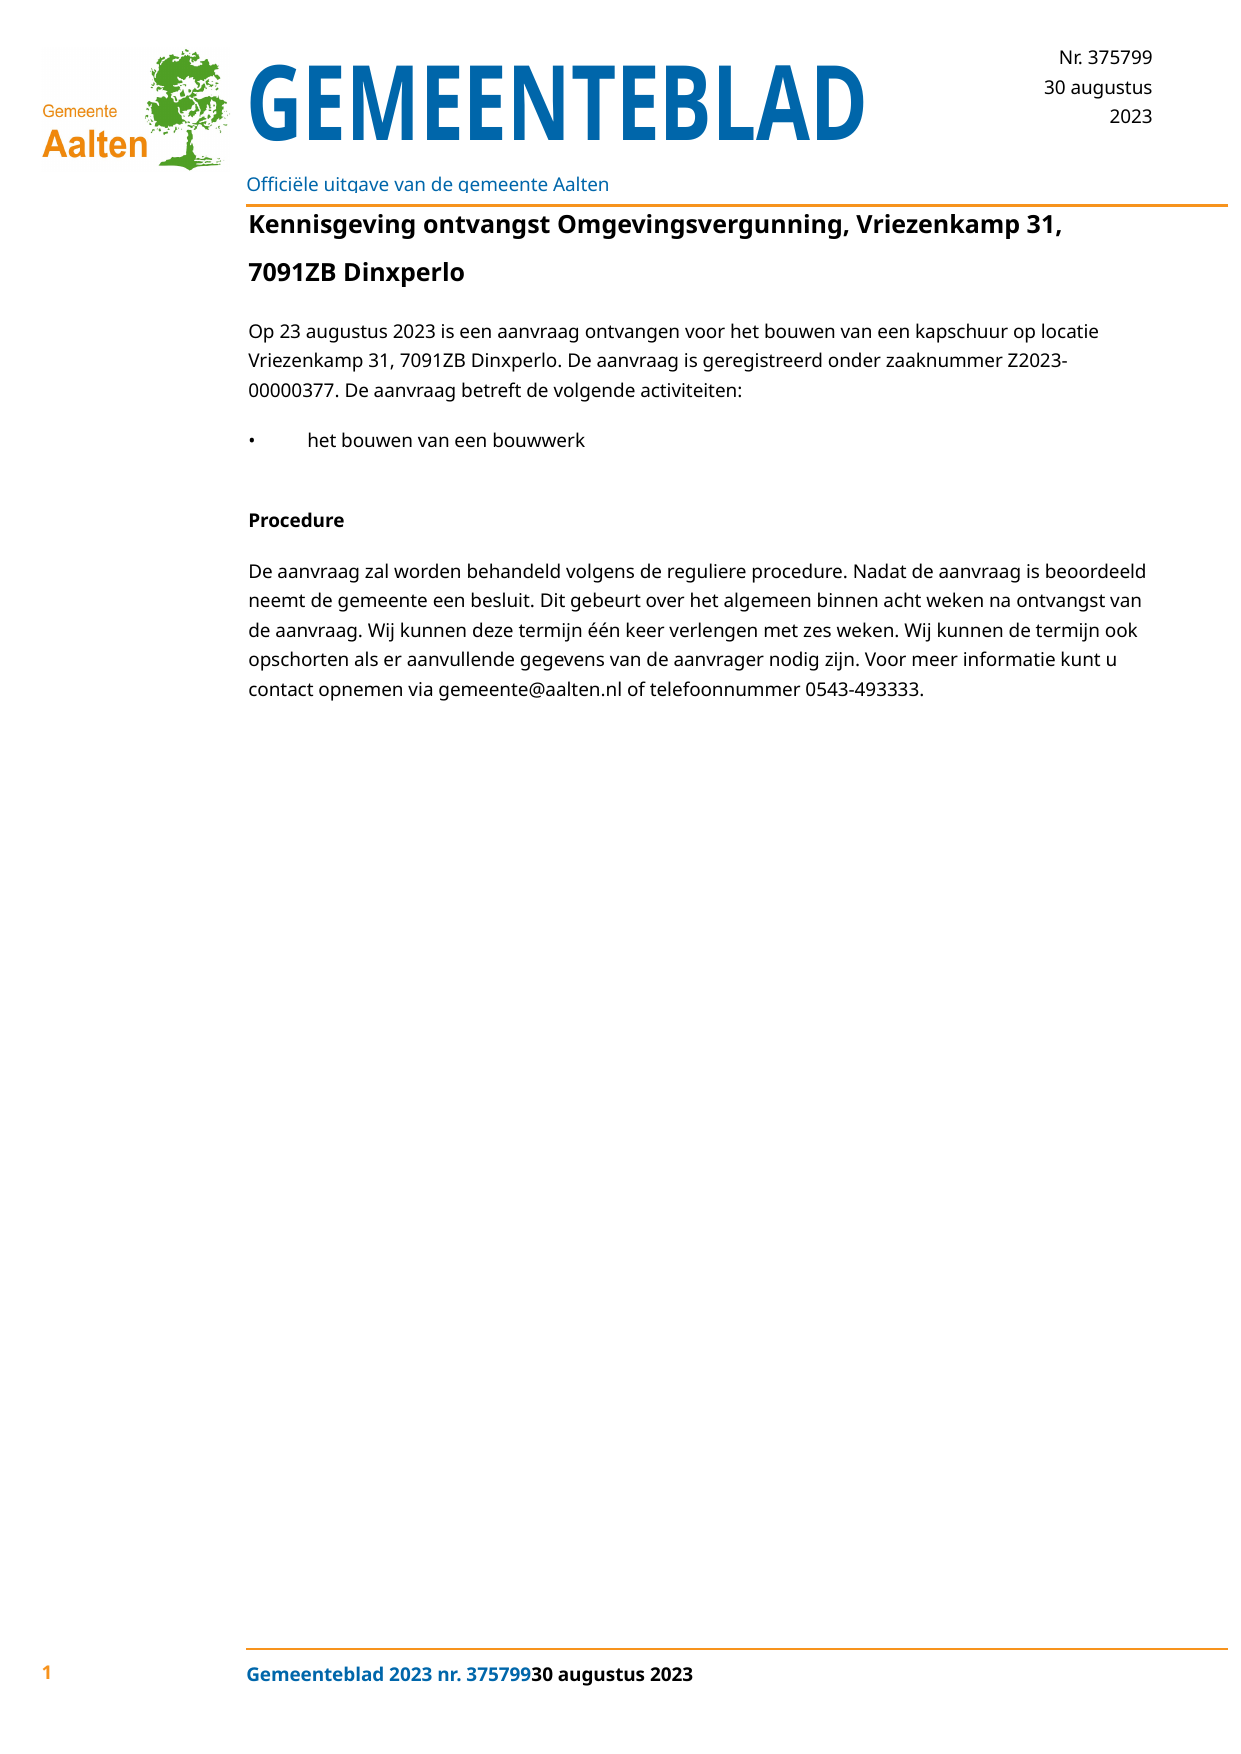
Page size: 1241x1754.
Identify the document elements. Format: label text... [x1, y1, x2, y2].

text Op 23 augustus 2023 is een aanvraag ontvangen voor het bouwen van een kapschuur op locatie Vriezenkamp 31, 7091ZB Dinxperlo. De aanvraag is geregistreerd onder zaaknummer Z2023-00000377. De aanvraag betreft de volgende activiteiten: [248, 318, 1152, 403]
text De aanvraag zal worden behandeld volgens de reguliere procedure. Nadat de aanvraag is beoordeeld neemt de gemeente een besluit. Dit gebeurt over het algemeen binnen acht weken na ontvangst van de aanvraag. Wij kunnen deze termijn één keer verlengen met zes weken. Wij kunnen de termijn ook opschorten als er aanvullende gegevens van de aanvrager nodig zijn. Voor meer informatie kunt u contact opnemen via gemeente@aalten.nl of telefoonnummer 0543-493333. [248, 558, 1152, 702]
text Kennisgeving ontvangst Omgevingsvergunning, Vriezenkamp 31, 7091ZB Dinxperlo [248, 207, 1152, 288]
text Procedure [248, 507, 1152, 533]
list het bouwen van een bouwwerk [248, 427, 1152, 453]
picture [41, 47, 231, 172]
